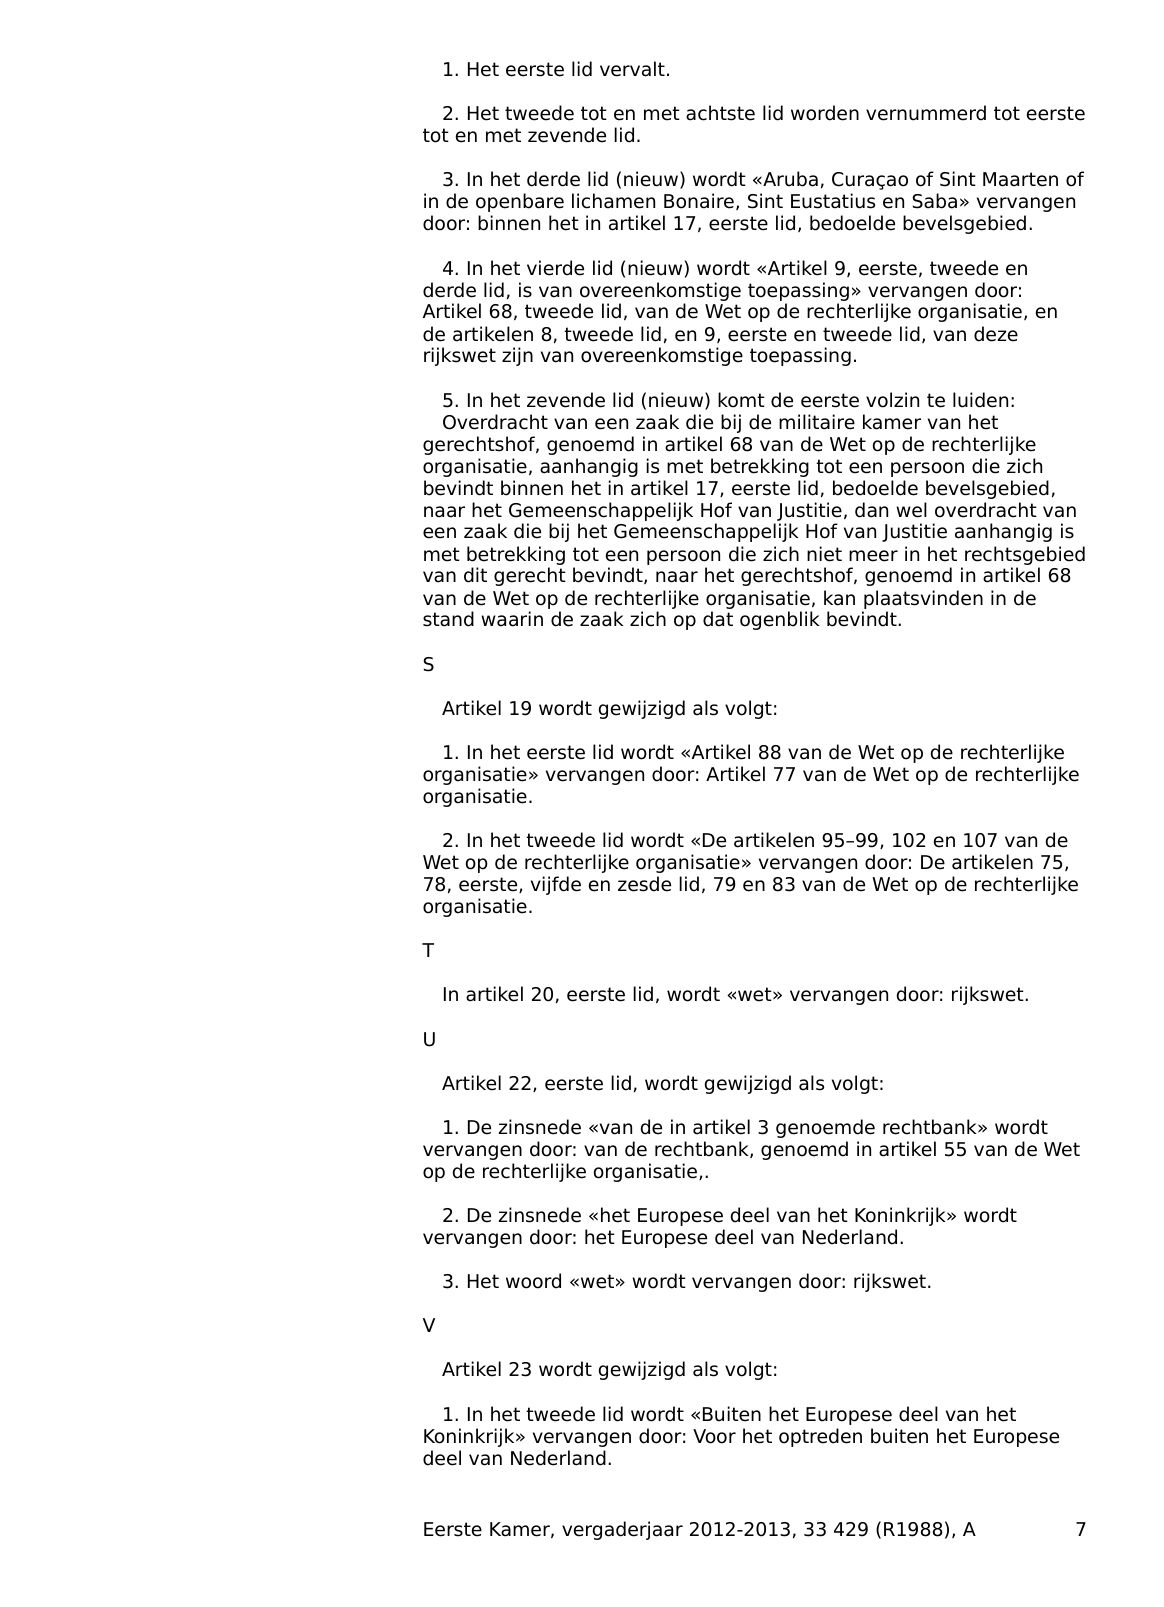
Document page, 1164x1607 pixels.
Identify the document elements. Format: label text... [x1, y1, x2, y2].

text 2. Het tweede tot en met achtste lid worden vernummerd tot eerste tot en met zevende lid. [422, 103, 1087, 147]
text 4. In het vierde lid (nieuw) wordt «Artikel 9, eerste, tweede en derde lid, is van overeenkomstige toepassing» vervangen door: Artikel 68, tweede lid, van de Wet op de rechterlijke organisatie, en de artikelen 8, tweede lid, en 9, eerste en tweede lid, van deze rijkswet zijn van overeenkomstige toepassing. [422, 257, 1087, 367]
text 5. In het zevende lid (nieuw) komt de eerste volzin te luiden: [422, 389, 1087, 412]
text Artikel 23 wordt gewijzigd als volgt: [422, 1359, 1087, 1381]
text Artikel 22, eerste lid, wordt gewijzigd als volgt: [422, 1073, 1087, 1094]
text 1. In het eerste lid wordt «Artikel 88 van de Wet op de rechterlijke organisatie» vervangen door: Artikel 77 van de Wet op de rechterlijke organisatie. [422, 742, 1087, 808]
text 3. In het derde lid (nieuw) wordt «Aruba, Curaçao of Sint Maarten of in de openbare lichamen Bonaire, Sint Eustatius en Saba» vervangen door: binnen het in artikel 17, eerste lid, bedoelde bevelsgebied. [422, 169, 1087, 235]
text V [422, 1315, 1087, 1337]
text 2. De zinsnede «het Europese deel van het Koninkrijk» wordt vervangen door: het Europese deel van Nederland. [422, 1205, 1087, 1249]
text U [422, 1028, 1087, 1050]
text 1. In het tweede lid wordt «Buiten het Europese deel van het Koninkrijk» vervangen door: Voor het optreden buiten het Europese deel van Nederland. [422, 1403, 1087, 1469]
text Overdracht van een zaak die bij de militaire kamer van het gerechtshof, genoemd in artikel 68 van de Wet op de rechterlijke organisatie, aanhangig is met betrekking tot een persoon die zich bevindt binnen het in artikel 17, eerste lid, bedoelde bevelsgebied, naar het Gemeenschappelijk Hof van Justitie, dan wel overdracht van een zaak die bij het Gemeenschappelijk Hof van Justitie aanhangig is met betrekking tot een persoon die zich niet meer in het rechtsgebied van dit gerecht bevindt, naar het gerechtshof, genoemd in artikel 68 van de Wet op de rechterlijke organisatie, kan plaatsvinden in de stand waarin de zaak zich op dat ogenblik bevindt. [422, 412, 1087, 631]
text S [422, 653, 1087, 676]
text 1. De zinsnede «van de in artikel 3 genoemde rechtbank» wordt vervangen door: van de rechtbank, genoemd in artikel 55 van de Wet op de rechterlijke organisatie,. [422, 1117, 1087, 1183]
text Artikel 19 wordt gewijzigd als volgt: [422, 698, 1087, 720]
text T [422, 940, 1087, 962]
text 2. In het tweede lid wordt «De artikelen 95–99, 102 en 107 van de Wet op de rechterlijke organisatie» vervangen door: De artikelen 75, 78, eerste, vijfde en zesde lid, 79 en 83 van de Wet op de rechterlijke organisatie. [422, 830, 1087, 918]
text 3. Het woord «wet» wordt vervangen door: rijkswet. [422, 1271, 1087, 1293]
text In artikel 20, eerste lid, wordt «wet» vervangen door: rijkswet. [422, 984, 1087, 1006]
text 1. Het eerste lid vervalt. [422, 59, 1087, 81]
